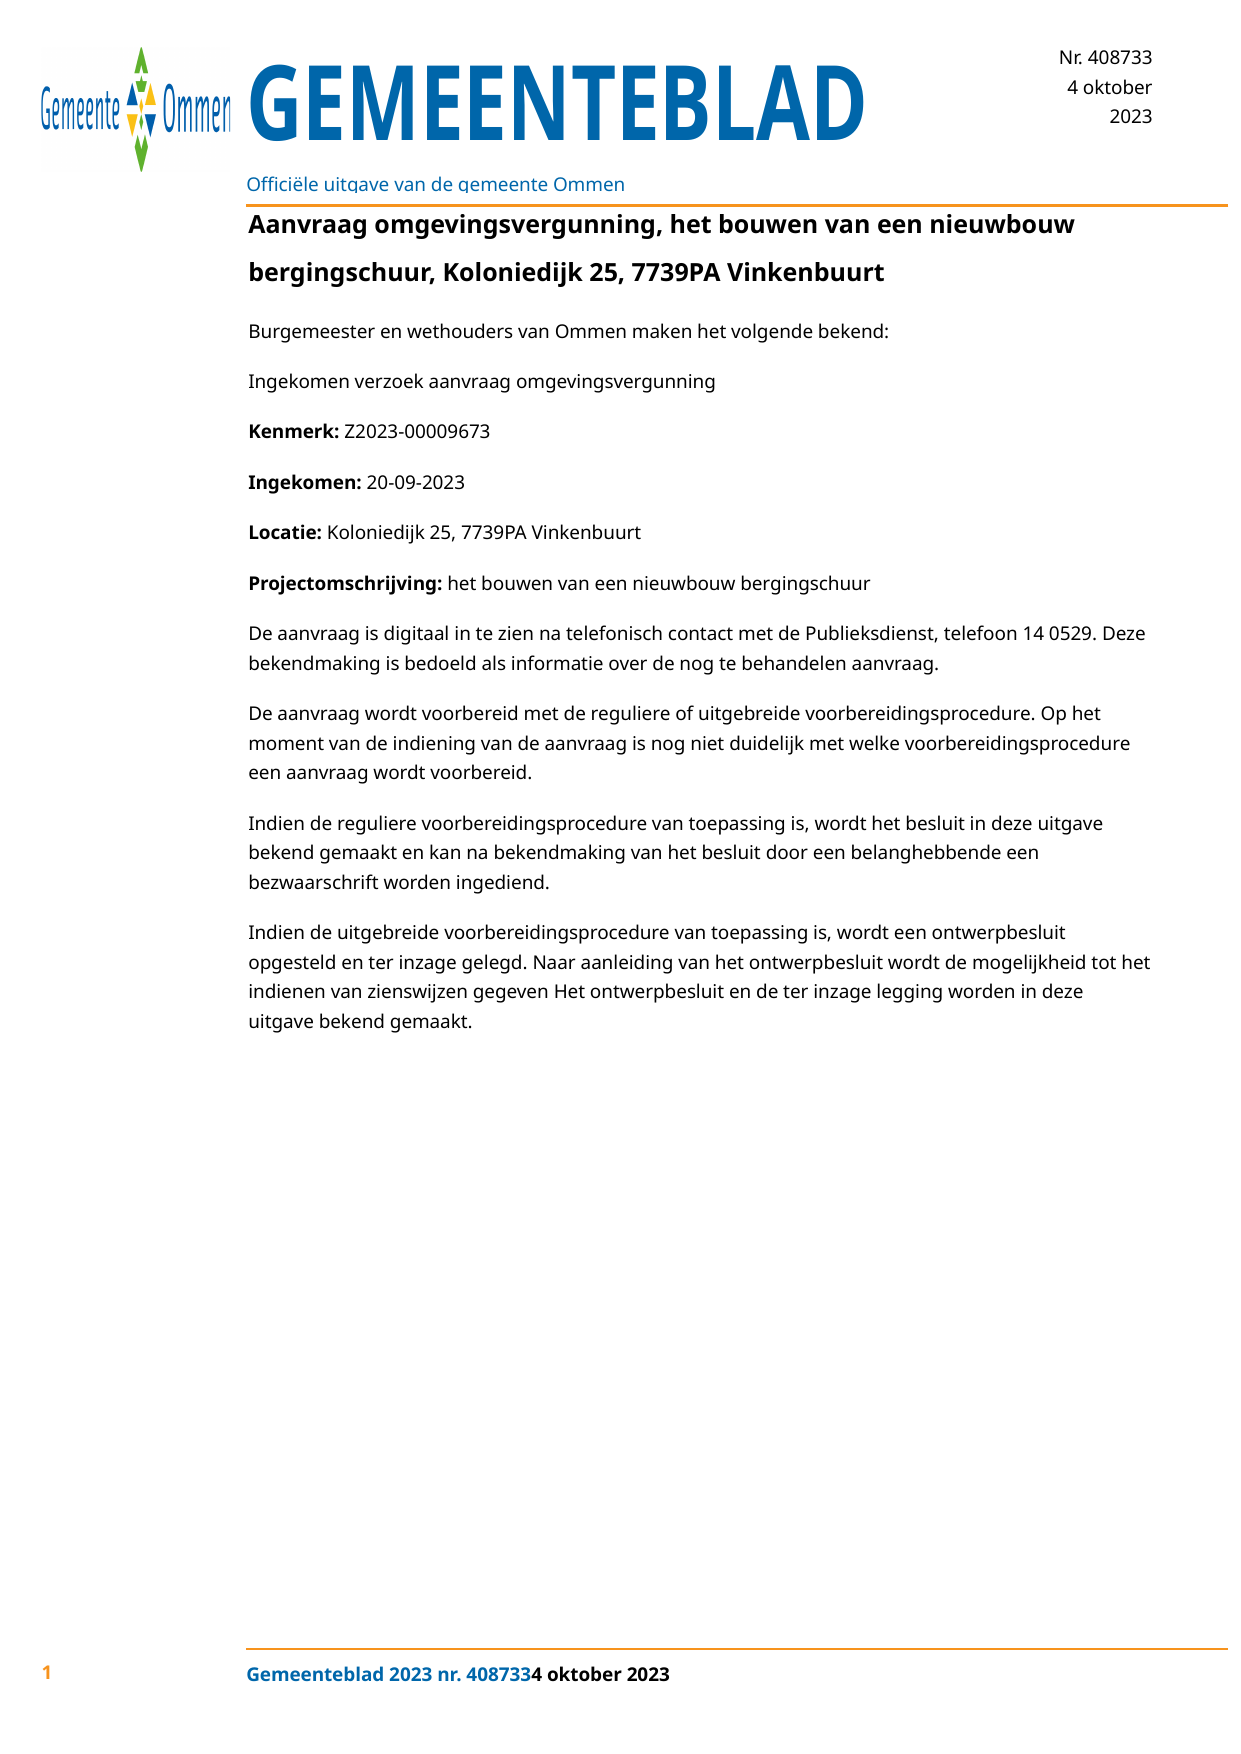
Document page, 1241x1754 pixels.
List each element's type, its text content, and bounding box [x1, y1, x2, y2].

text Ingekomen: 20-09-2023 [248, 469, 1152, 495]
picture [41, 47, 231, 172]
text De aanvraag is digitaal in te zien na telefonisch contact met de Publieksdienst, telefoon 14 0529. Deze bekendmaking is bedoeld als informatie over de nog te behandelen aanvraag. [248, 620, 1152, 676]
text Indien de reguliere voorbereidingsprocedure van toepassing is, wordt het besluit in deze uitgave bekend gemaakt en kan na bekendmaking van het besluit door een belanghebbende een bezwaarschrift worden ingediend. [248, 810, 1152, 895]
text Locatie: Koloniedijk 25, 7739PA Vinkenbuurt [248, 519, 1152, 545]
text Aanvraag omgevingsvergunning, het bouwen van een nieuwbouw bergingschuur, Koloniedijk 25, 7739PA Vinkenbuurt [248, 207, 1152, 288]
text Indien de uitgebreide voorbereidingsprocedure van toepassing is, wordt een ontwerpbesluit opgesteld en ter inzage gelegd. Naar aanleiding van het ontwerpbesluit wordt de mogelijkheid tot het indienen van zienswijzen gegeven Het ontwerpbesluit en de ter inzage legging worden in deze uitgave bekend gemaakt. [248, 919, 1152, 1034]
text Burgemeester en wethouders van Ommen maken het volgende bekend: [248, 318, 1152, 344]
text Kenmerk: Z2023-00009673 [248, 419, 1152, 444]
text De aanvraag wordt voorbereid met de reguliere of uitgebreide voorbereidingsprocedure. Op het moment van de indiening van de aanvraag is nog niet duidelijk met welke voorbereidingsprocedure een aanvraag wordt voorbereid. [248, 700, 1152, 785]
text Projectomschrijving: het bouwen van een nieuwbouw bergingschuur [248, 570, 1152, 596]
text Ingekomen verzoek aanvraag omgevingsvergunning [248, 368, 1152, 394]
